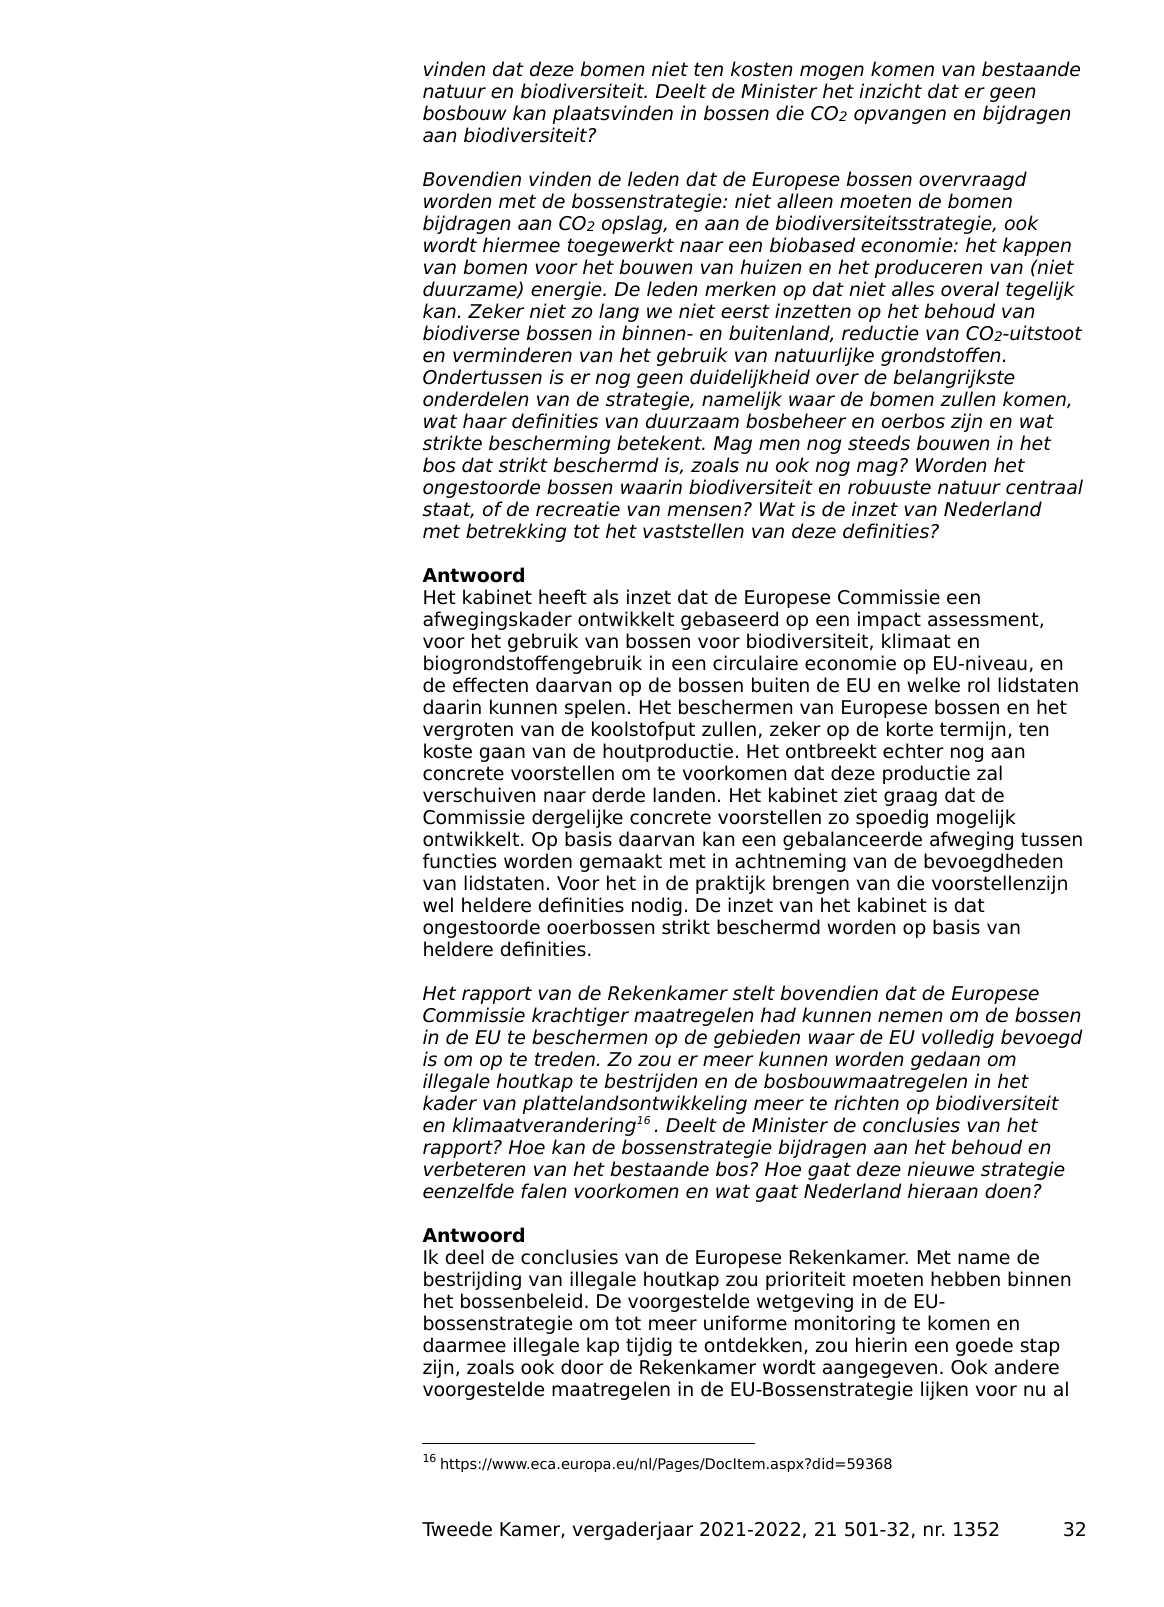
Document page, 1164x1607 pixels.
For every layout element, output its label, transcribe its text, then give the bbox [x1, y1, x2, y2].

text Antwoord [422, 565, 1087, 587]
text Bovendien vinden de leden dat de Europese bossen overvraagd worden met de bossenstrategie: niet alleen moeten de bomen bijdragen aan CO2 opslag, en aan de biodiversiteitsstrategie, ook wordt hiermee toegewerkt naar een biobased economie: het kappen van bomen voor het bouwen van huizen en het produceren van (niet duurzame) energie. De leden merken op dat niet alles overal tegelijk kan. Zeker niet zo lang we niet eerst inzetten op het behoud van biodiverse bossen in binnen- en buitenland, reductie van CO2-uitstoot en verminderen van het gebruik van natuurlijke grondstoffen. Ondertussen is er nog geen duidelijkheid over de belangrijkste onderdelen van de strategie, namelijk waar de bomen zullen komen, wat haar definities van duurzaam bosbeheer en oerbos zijn en wat strikte bescherming betekent. Mag men nog steeds bouwen in het bos dat strikt beschermd is, zoals nu ook nog mag? Worden het ongestoorde bossen waarin biodiversiteit en robuuste natuur centraal staat, of de recreatie van mensen? Wat is de inzet van Nederland met betrekking tot het vaststellen van deze definities? [422, 169, 1087, 543]
text Ik deel de conclusies van de Europese Rekenkamer. Met name de bestrijding van illegale houtkap zou prioriteit moeten hebben binnen het bossenbeleid. De voorgestelde wetgeving in de EU-bossenstrategie om tot meer uniforme monitoring te komen en daarmee illegale kap tijdig te ontdekken, zou hierin een goede stap zijn, zoals ook door de Rekenkamer wordt aangegeven. Ook andere voorgestelde maatregelen in de EU-Bossenstrategie lijken voor nu al [422, 1247, 1087, 1401]
text vinden dat deze bomen niet ten kosten mogen komen van bestaande natuur en biodiversiteit. Deelt de Minister het inzicht dat er geen bosbouw kan plaatsvinden in bossen die CO2 opvangen en bijdragen aan biodiversiteit? [422, 59, 1087, 147]
text Het kabinet heeft als inzet dat de Europese Commissie een afwegingskader ontwikkelt gebaseerd op een impact assessment, voor het gebruik van bossen voor biodiversiteit, klimaat en biogrondstoffengebruik in een circulaire economie op EU-niveau, en de effecten daarvan op de bossen buiten de EU en welke rol lidstaten daarin kunnen spelen. Het beschermen van Europese bossen en het vergroten van de koolstofput zullen, zeker op de korte termijn, ten koste gaan van de houtproductie. Het ontbreekt echter nog aan concrete voorstellen om te voorkomen dat deze productie zal verschuiven naar derde landen. Het kabinet ziet graag dat de Commissie dergelijke concrete voorstellen zo spoedig mogelijk ontwikkelt. Op basis daarvan kan een gebalanceerde afweging tussen functies worden gemaakt met in achtneming van de bevoegdheden van lidstaten. Voor het in de praktijk brengen van die voorstellenzijn wel heldere definities nodig. De inzet van het kabinet is dat ongestoorde ooerbossen strikt beschermd worden op basis van heldere definities. [422, 587, 1087, 961]
text https://www.eca.europa.eu/nl/Pages/DocItem.aspx?did=59368 [422, 1452, 1087, 1474]
text Antwoord [422, 1225, 1087, 1247]
text Het rapport van de Rekenkamer stelt bovendien dat de Europese Commissie krachtiger maatregelen had kunnen nemen om de bossen in de EU te beschermen op de gebieden waar de EU volledig bevoegd is om op te treden. Zo zou er meer kunnen worden gedaan om illegale houtkap te bestrijden en de bosbouwmaatregelen in het kader van plattelandsontwikkeling meer te richten op biodiversiteit en klimaatverandering. Deelt de Minister de conclusies van het rapport? Hoe kan de bossenstrategie bijdragen aan het behoud en verbeteren van het bestaande bos? Hoe gaat deze nieuwe strategie eenzelfde falen voorkomen en wat gaat Nederland hieraan doen? [422, 983, 1087, 1203]
